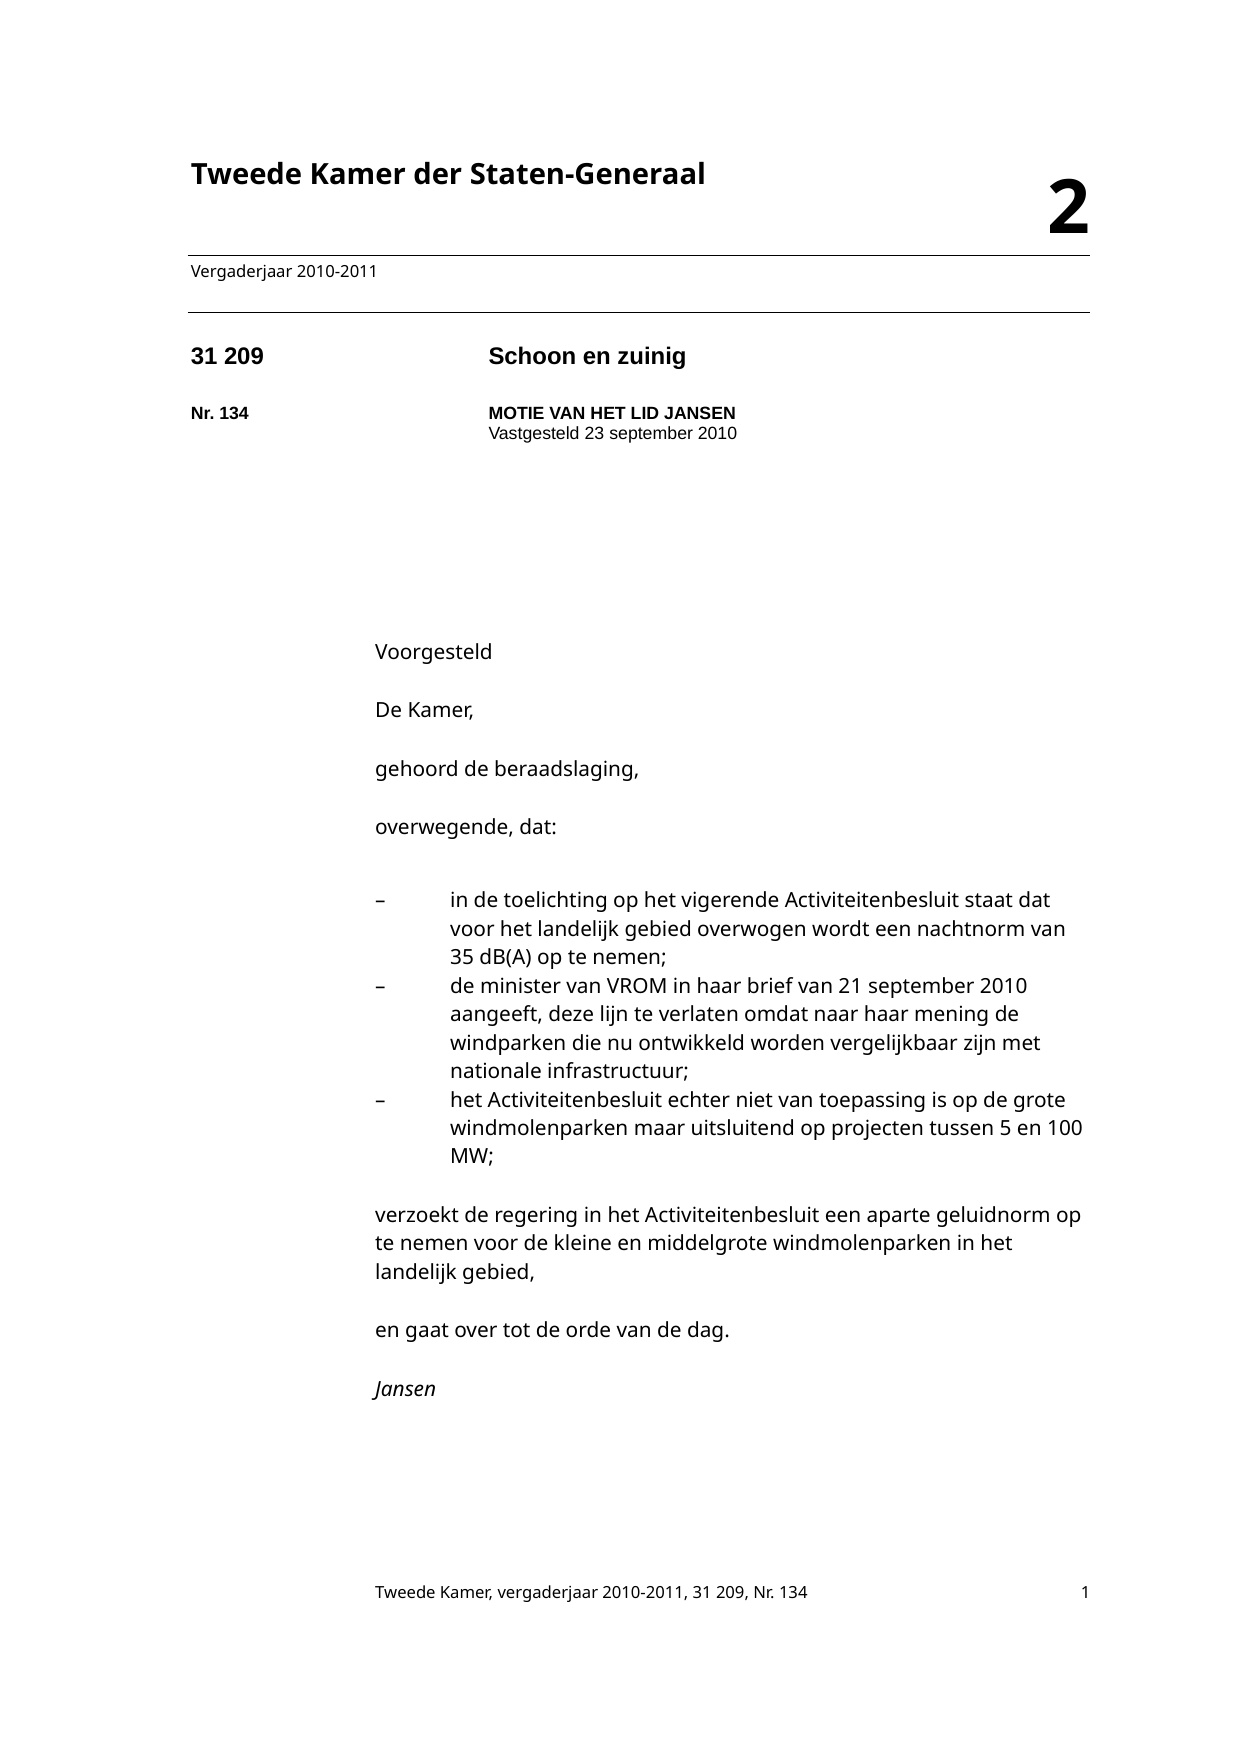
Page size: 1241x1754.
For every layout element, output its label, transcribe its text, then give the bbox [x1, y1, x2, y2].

text Jansen [375, 1374, 1090, 1402]
text gehoord de beraadslaging, [375, 754, 1090, 782]
table_cell Vergaderjaar 2010-2011 [188, 256, 485, 312]
table_cell [188, 313, 485, 339]
table_cell [485, 313, 1090, 339]
table_cell 31 209 [188, 339, 485, 399]
text overwegende, dat: [375, 812, 1090, 841]
list de minister van VROM in haar brief van 21 september 2010 aangeeft, deze lijn te verlaten omdat naar haar mening de windparken die nu ontwikkeld worden vergelijkbaar zijn met nationale infrastructuur; [375, 971, 1090, 1085]
text Voorgesteld [375, 637, 1090, 665]
table_header 2 [910, 150, 1090, 255]
table_cell MOTIE VAN HET LID JANSEN Vastgesteld 23 september 2010 [485, 399, 1090, 518]
list het Activiteitenbesluit echter niet van toepassing is op de grote windmolenparken maar uitsluitend op projecten tussen 5 en 100 MW; [375, 1085, 1090, 1170]
text verzoekt de regering in het Activiteitenbesluit een aparte geluidnorm op te nemen voor de kleine en middelgrote windmolenparken in het landelijk gebied, [375, 1200, 1090, 1285]
table_cell [485, 256, 1090, 312]
text en gaat over tot de orde van de dag. [375, 1315, 1090, 1344]
table_cell Nr. 134 [188, 399, 485, 518]
table_header Tweede Kamer der Staten-Generaal [188, 150, 909, 255]
table_cell Schoon en zuinig [485, 339, 1090, 399]
text De Kamer, [375, 695, 1090, 724]
list in de toelichting op het vigerende Activiteitenbesluit staat dat voor het landelijk gebied overwogen wordt een nachtnorm van 35 dB(A) op te nemen; [375, 886, 1090, 971]
